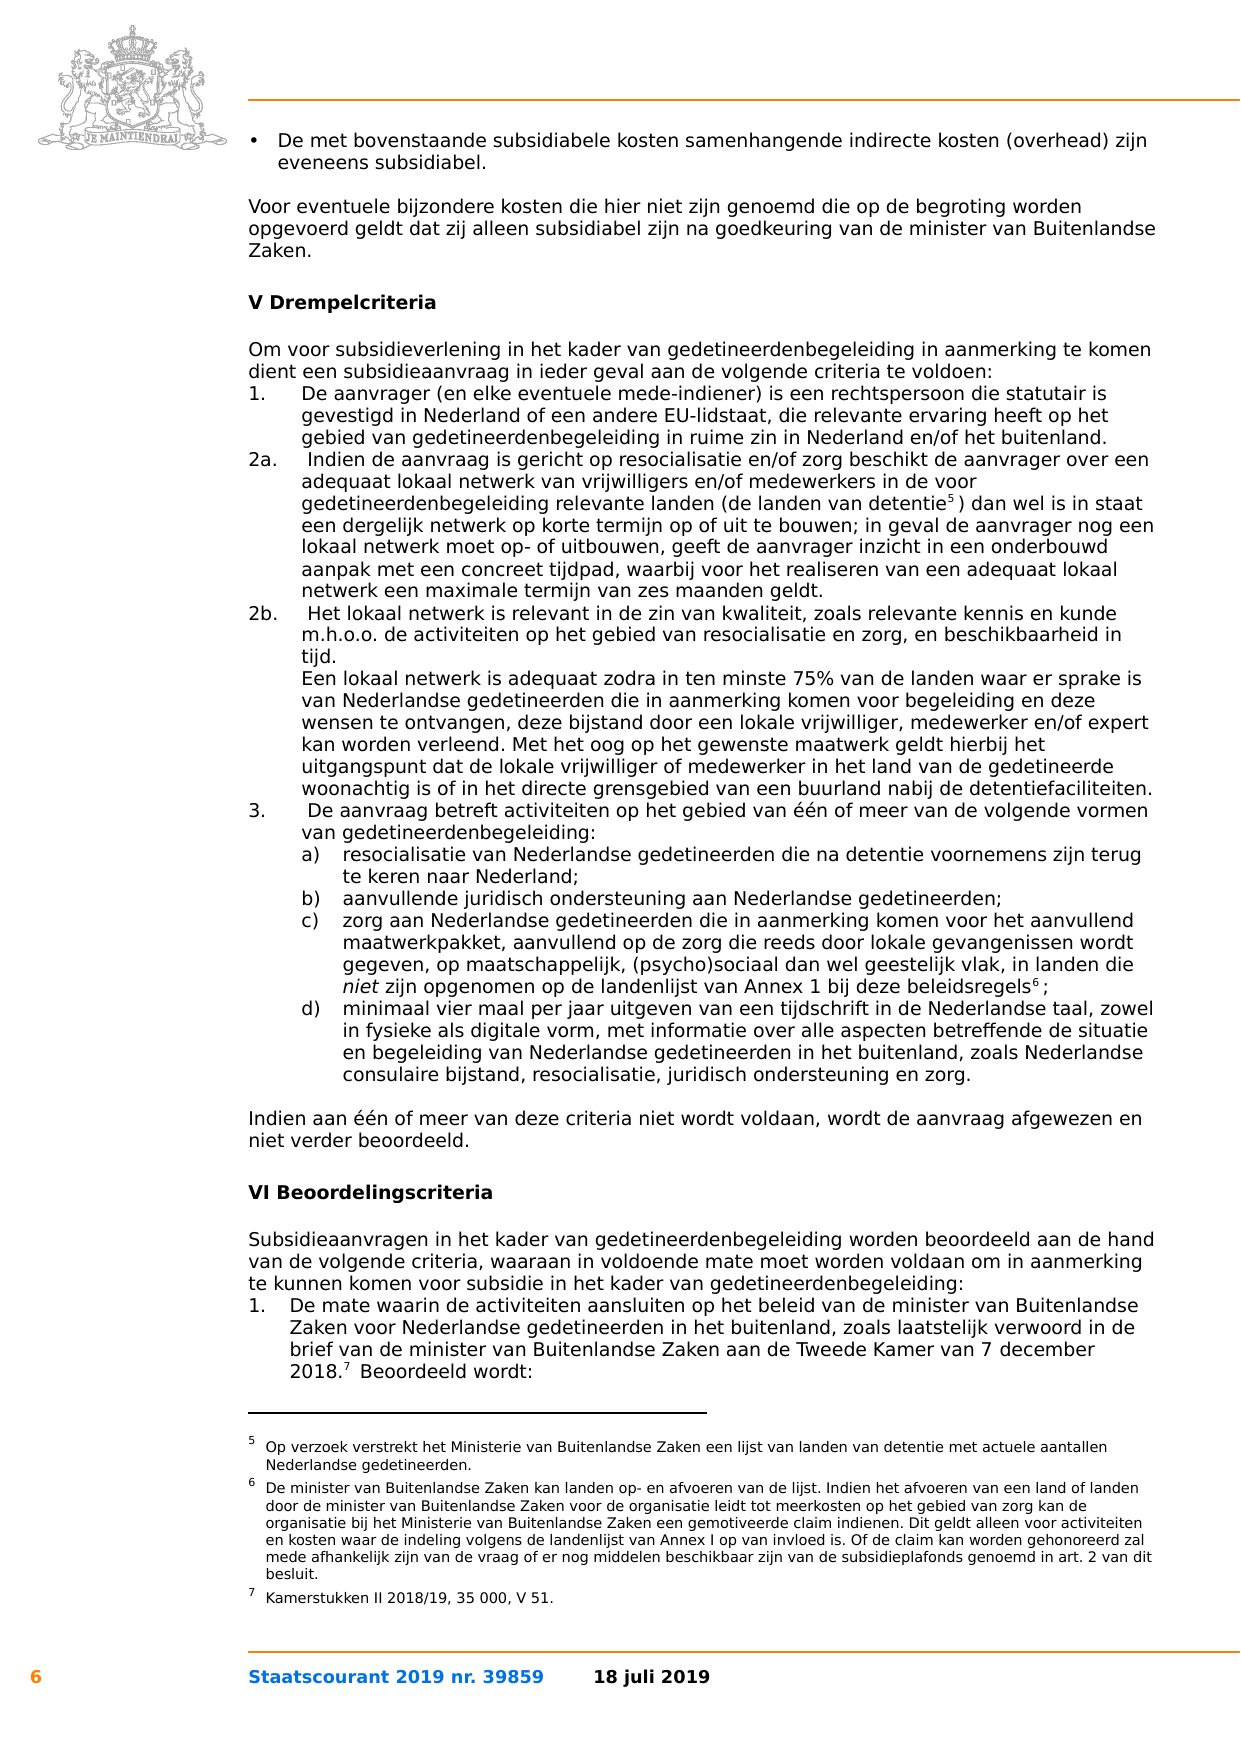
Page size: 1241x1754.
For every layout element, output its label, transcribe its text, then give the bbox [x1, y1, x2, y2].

text 2a. Indien de aanvraag is gericht op resocialisatie en/of zorg beschikt de aanvrager over een adequaat lokaal netwerk van vrijwilligers en/of medewerkers in de voor gedetineerdenbegeleiding relevante landen (de landen van detentie) dan wel is in staat een dergelijk netwerk op korte termijn op of uit te bouwen; in geval de aanvrager nog een lokaal netwerk moet op- of uitbouwen, geeft de aanvrager inzicht in een onderbouwd aanpak met een concreet tijdpad, waarbij voor het realiseren van een adequaat lokaal netwerk een maximale termijn van zes maanden geldt. [248, 448, 1163, 602]
text b) aanvullende juridisch ondersteuning aan Nederlandse gedetineerden; [301, 888, 1163, 910]
text 1. De mate waarin de activiteiten aansluiten op het beleid van de minister van Buitenlandse Zaken voor Nederlandse gedetineerden in het buitenland, zoals laatstelijk verwoord in de brief van de minister van Buitenlandse Zaken aan de Tweede Kamer van 7 december 2018. Beoordeeld wordt: [248, 1295, 1163, 1383]
text 3. De aanvraag betreft activiteiten op het gebied van één of meer van de volgende vormen van gedetineerdenbegeleiding: [248, 800, 1163, 844]
text Indien aan één of meer van deze criteria niet wordt voldaan, wordt de aanvraag afgewezen en niet verder beoordeeld. [248, 1108, 1163, 1152]
text Voor eventuele bijzondere kosten die hier niet zijn genoemd die op de begroting worden opgevoerd geldt dat zij alleen subsidiabel zijn na goedkeuring van de minister van Buitenlandse Zaken. [248, 196, 1163, 262]
text a) resocialisatie van Nederlandse gedetineerden die na detentie voornemens zijn terug te keren naar Nederland; [301, 844, 1163, 888]
text • De met bovenstaande subsidiabele kosten samenhangende indirecte kosten (overhead) zijn eveneens subsidiabel. [248, 130, 1163, 174]
text De minister van Buitenlandse Zaken kan landen op- en afvoeren van de lijst. Indien het afvoeren van een land of landen door de minister van Buitenlandse Zaken voor de organisatie leidt tot meerkosten op het gebied van zorg kan de organisatie bij het Ministerie van Buitenlandse Zaken een gemotiveerde claim indienen. Dit geldt alleen voor activiteiten en kosten waar de indeling volgens de landenlijst van Annex I op van invloed is. Of de claim kan worden gehonoreerd zal mede afhankelijk zijn van de vraag of er nog middelen beschikbaar zijn van de subsidieplafonds genoemd in art. 2 van dit besluit. [248, 1476, 1163, 1583]
picture [38, 25, 227, 150]
text Om voor subsidieverlening in het kader van gedetineerdenbegeleiding in aanmerking te komen dient een subsidieaanvraag in ieder geval aan de volgende criteria te voldoen: [248, 339, 1163, 383]
text Kamerstukken II 2018/19, 35 000, V 51. [248, 1586, 1163, 1608]
subtitle VI Beoordelingscriteria [248, 1182, 1163, 1204]
text c) zorg aan Nederlandse gedetineerden die in aanmerking komen voor het aanvullend maatwerkpakket, aanvullend op de zorg die reeds door lokale gevangenissen wordt gegeven, op maatschappelijk, (psycho)sociaal dan wel geestelijk vlak, in landen die niet zijn opgenomen op de landenlijst van Annex 1 bij deze beleidsregels; [301, 910, 1163, 998]
text 2b. Het lokaal netwerk is relevant in de zin van kwaliteit, zoals relevante kennis en kunde m.h.o.o. de activiteiten op het gebied van resocialisatie en zorg, en beschikbaarheid in tijd. [248, 602, 1163, 668]
text Subsidieaanvragen in het kader van gedetineerdenbegeleiding worden beoordeeld aan de hand van de volgende criteria, waaraan in voldoende mate moet worden voldaan om in aanmerking te kunnen komen voor subsidie in het kader van gedetineerdenbegeleiding: [248, 1229, 1163, 1295]
text Op verzoek verstrekt het Ministerie van Buitenlandse Zaken een lijst van landen van detentie met actuele aantallen Nederlandse gedetineerden. [248, 1434, 1163, 1473]
text d) minimaal vier maal per jaar uitgeven van een tijdschrift in de Nederlandse taal, zowel in fysieke als digitale vorm, met informatie over alle aspecten betreffende de situatie en begeleiding van Nederlandse gedetineerden in het buitenland, zoals Nederlandse consulaire bijstand, resocialisatie, juridisch ondersteuning en zorg. [301, 998, 1163, 1086]
text 1. De aanvrager (en elke eventuele mede-indiener) is een rechtspersoon die statutair is gevestigd in Nederland of een andere EU-lidstaat, die relevante ervaring heeft op het gebied van gedetineerdenbegeleiding in ruime zin in Nederland en/of het buitenland. [248, 383, 1163, 448]
subtitle V Drempelcriteria [248, 292, 1163, 314]
text Een lokaal netwerk is adequaat zodra in ten minste 75% van de landen waar er sprake is van Nederlandse gedetineerden die in aanmerking komen voor begeleiding en deze wensen te ontvangen, deze bijstand door een lokale vrijwilliger, medewerker en/of expert kan worden verleend. Met het oog op het gewenste maatwerk geldt hierbij het uitgangspunt dat de lokale vrijwilliger of medewerker in het land van de gedetineerde woonachtig is of in het directe grensgebied van een buurland nabij de detentiefaciliteiten. [301, 668, 1163, 800]
